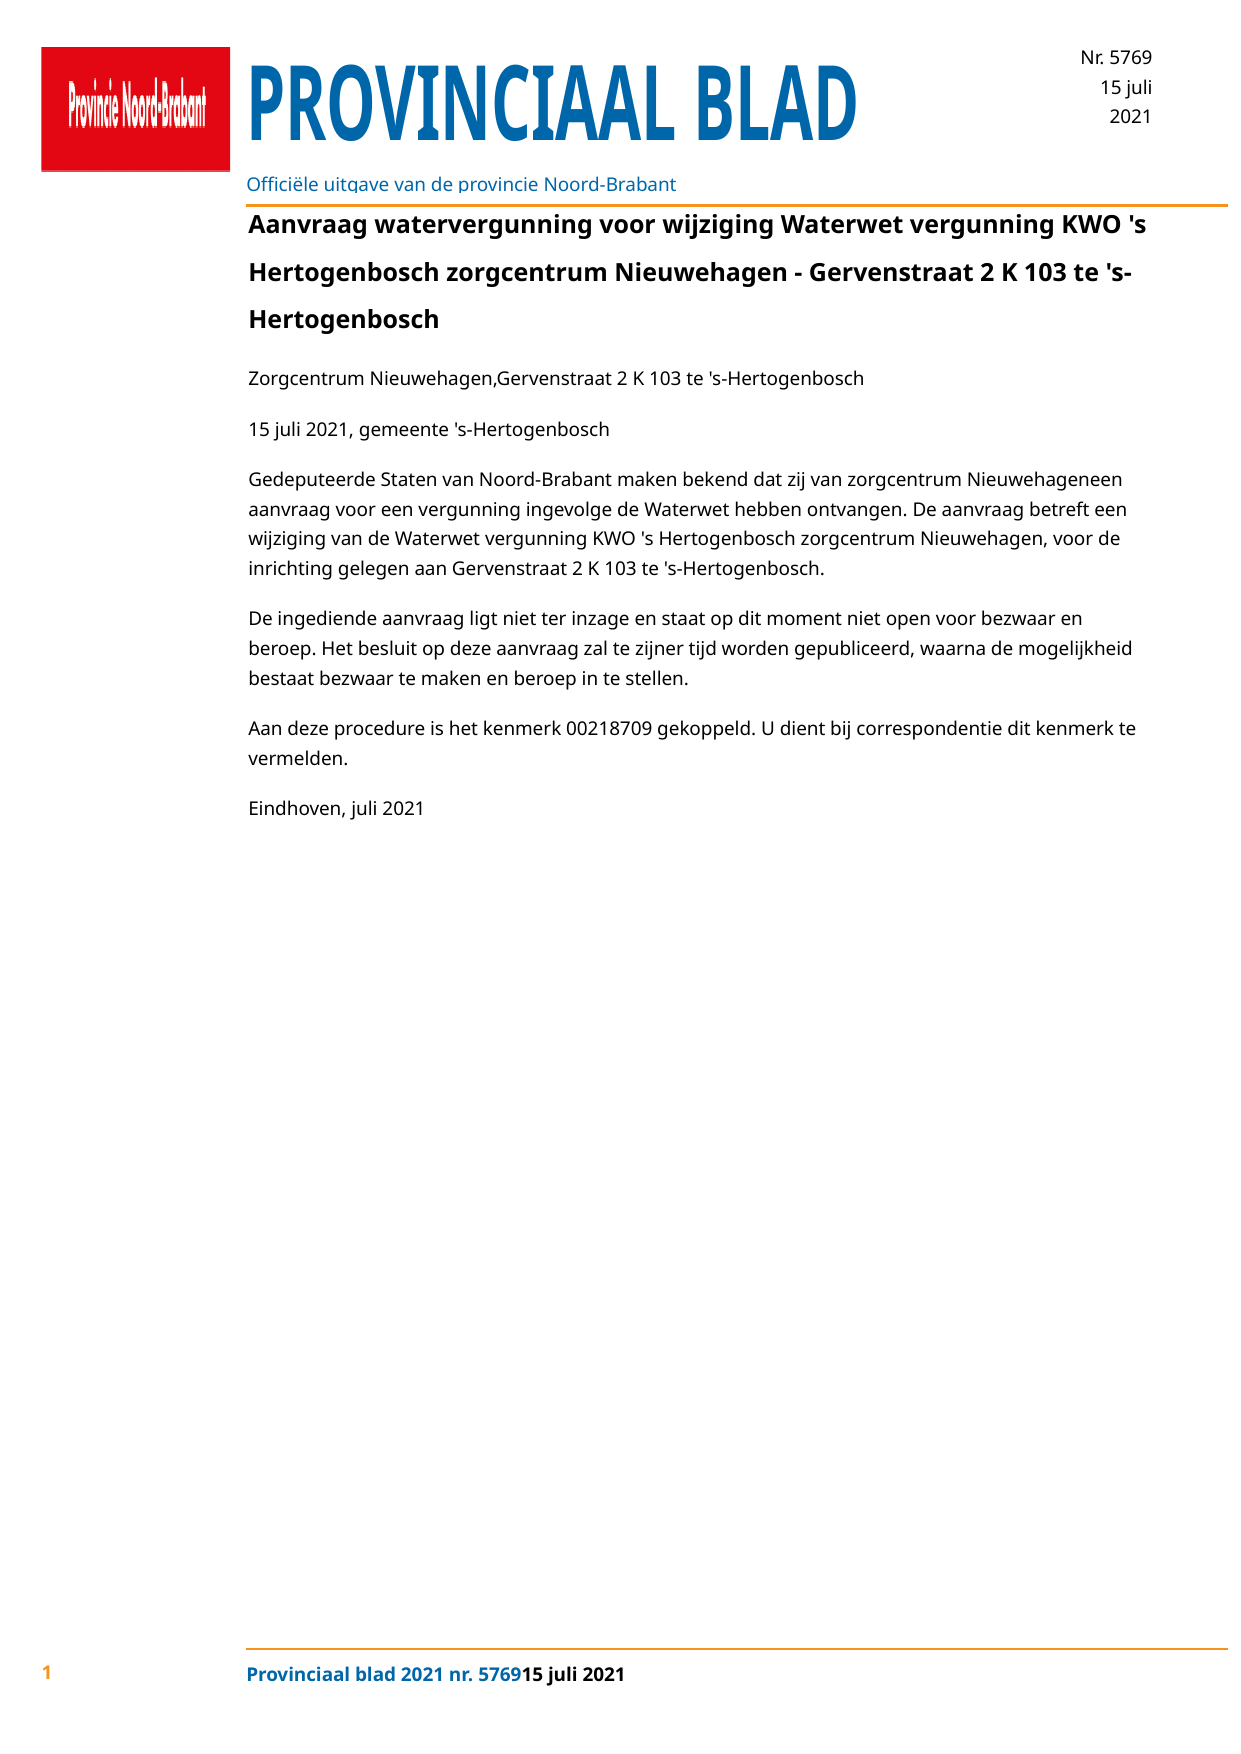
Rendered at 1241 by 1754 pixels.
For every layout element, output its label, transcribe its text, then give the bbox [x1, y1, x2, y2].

picture [41, 47, 231, 172]
text Gedeputeerde Staten van Noord-Brabant maken bekend dat zij van zorgcentrum Nieuwehageneen aanvraag voor een vergunning ingevolge de Waterwet hebben ontvangen. De aanvraag betreft een wijziging van de Waterwet vergunning KWO 's Hertogenbosch zorgcentrum Nieuwehagen, voor de inrichting gelegen aan Gervenstraat 2 K 103 te 's-Hertogenbosch. [248, 466, 1152, 581]
text 15 juli 2021, gemeente 's-Hertogenbosch [248, 416, 1152, 442]
text De ingediende aanvraag ligt niet ter inzage en staat op dit moment niet open voor bezwaar en beroep. Het besluit op deze aanvraag zal te zijner tijd worden gepubliceerd, waarna de mogelijkheid bestaat bezwaar te maken en beroep in te stellen. [248, 606, 1152, 690]
text Eindhoven, juli 2021 [248, 795, 1152, 821]
text Aanvraag watervergunning voor wijziging Waterwet vergunning KWO 's Hertogenbosch zorgcentrum Nieuwehagen - Gervenstraat 2 K 103 te 's-Hertogenbosch [248, 207, 1152, 336]
text Zorgcentrum Nieuwehagen,Gervenstraat 2 K 103 te 's-Hertogenbosch [248, 366, 1152, 391]
text Aan deze procedure is het kenmerk 00218709 gekoppeld. U dient bij correspondentie dit kenmerk te vermelden. [248, 715, 1152, 770]
